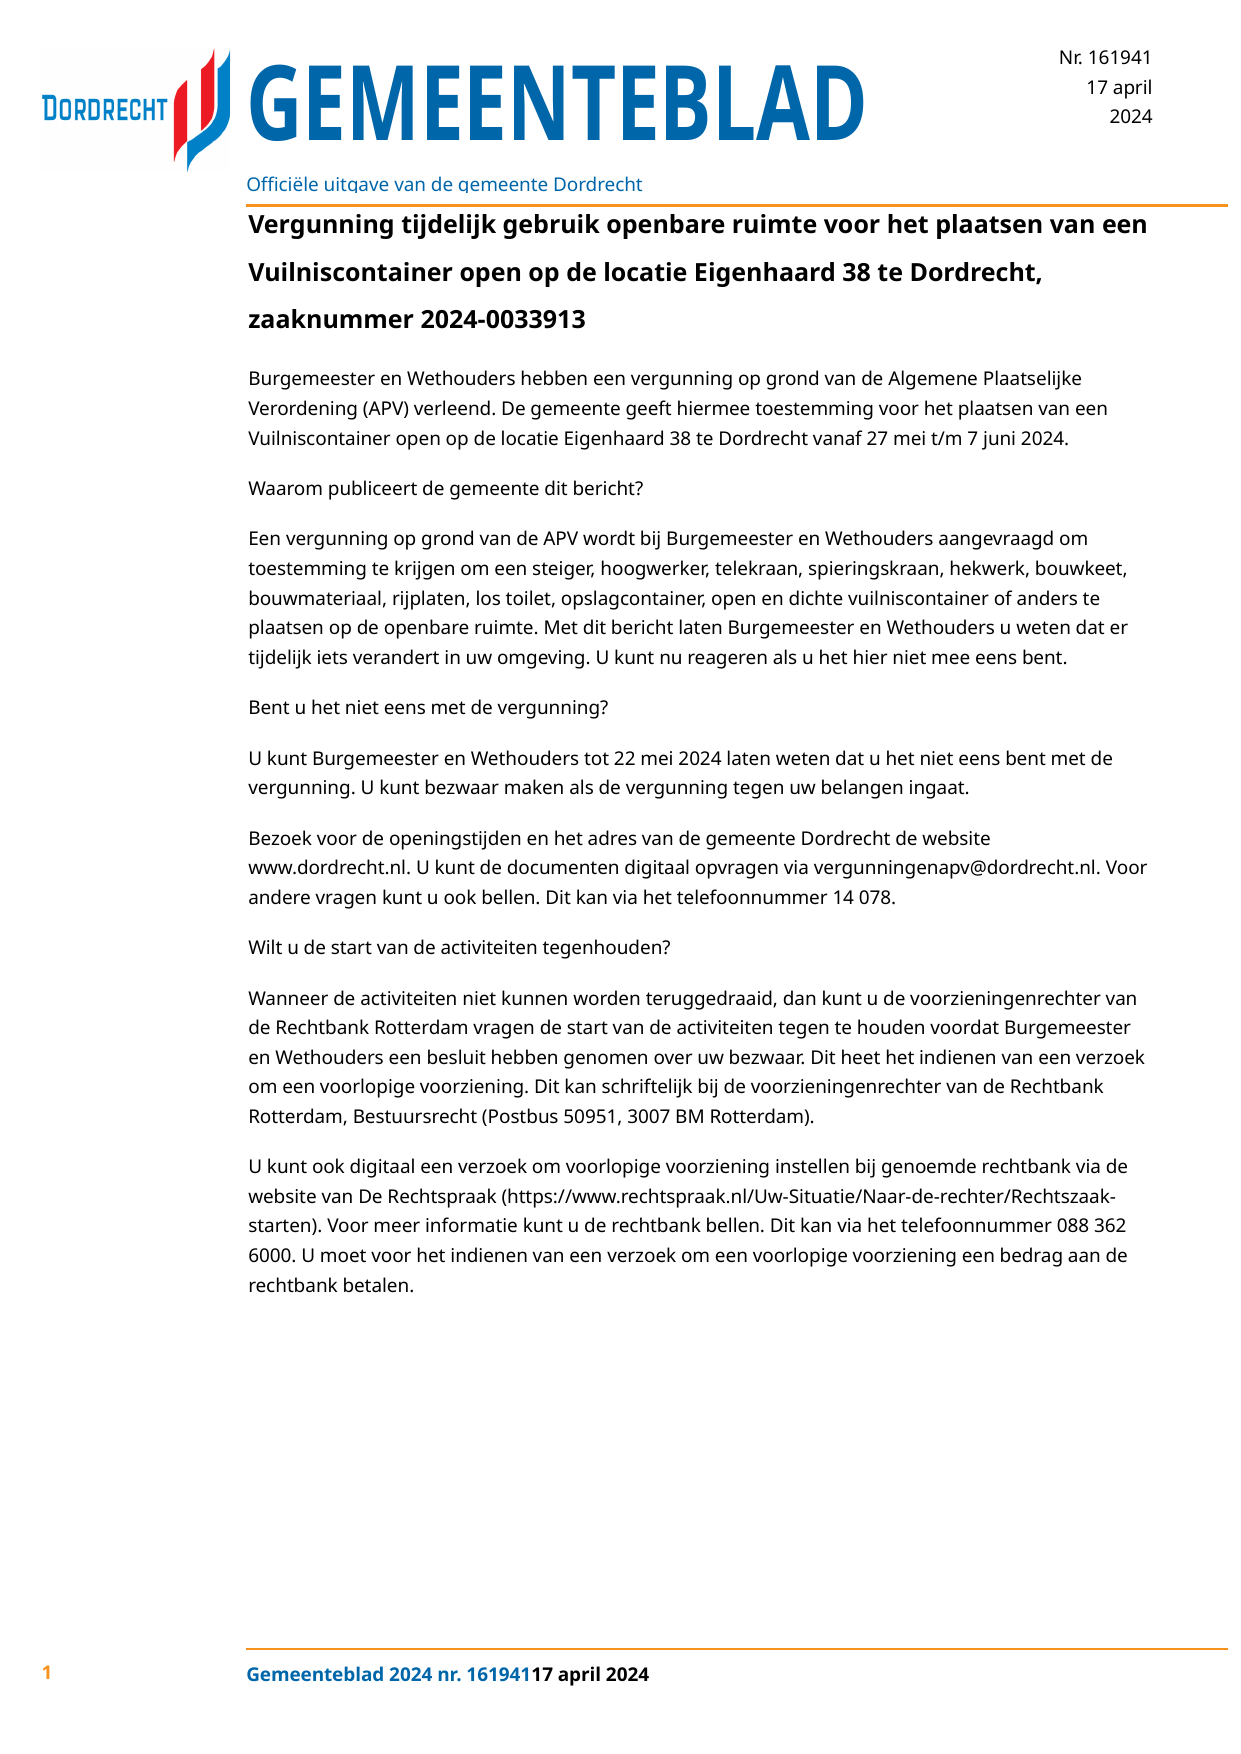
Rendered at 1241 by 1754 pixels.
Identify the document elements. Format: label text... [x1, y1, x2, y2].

text Vergunning tijdelijk gebruik openbare ruimte voor het plaatsen van een Vuilniscontainer open op de locatie Eigenhaard 38 te Dordrecht, zaaknummer 2024-0033913 [248, 207, 1152, 336]
text Bent u het niet eens met de vergunning? [248, 694, 1152, 720]
text Een vergunning op grond van de APV wordt bij Burgemeester en Wethouders aangevraagd om toestemming te krijgen om een steiger, hoogwerker, telekraan, spieringskraan, hekwerk, bouwkeet, bouwmateriaal, rijplaten, los toilet, opslagcontainer, open en dichte vuilniscontainer of anders te plaatsen op de openbare ruimte. Met dit bericht laten Burgemeester en Wethouders u weten dat er tijdelijk iets verandert in uw omgeving. U kunt nu reageren als u het hier niet mee eens bent. [248, 526, 1152, 669]
text Burgemeester en Wethouders hebben een vergunning op grond van de Algemene Plaatselijke Verordening (APV) verleend. De gemeente geeft hiermee toestemming voor het plaatsen van een Vuilniscontainer open op de locatie Eigenhaard 38 te Dordrecht vanaf 27 mei t/m 7 juni 2024. [248, 366, 1152, 450]
text Wilt u de start van de activiteiten tegenhouden? [248, 934, 1152, 960]
text U kunt ook digitaal een verzoek om voorlopige voorziening instellen bij genoemde rechtbank via de website van De Rechtspraak (https://www.rechtspraak.nl/Uw-Situatie/Naar-de-rechter/Rechtszaak-starten). Voor meer informatie kunt u de rechtbank bellen. Dit kan via het telefoonnummer 088 362 6000. U moet voor het indienen van een verzoek om een voorlopige voorziening een bedrag aan de rechtbank betalen. [248, 1153, 1152, 1297]
text Bezoek voor de openingstijden en het adres van de gemeente Dordrecht de website www.dordrecht.nl. U kunt de documenten digitaal opvragen via vergunningenapv@dordrecht.nl. Voor andere vragen kunt u ook bellen. Dit kan via het telefoonnummer 14 078. [248, 825, 1152, 909]
text Wanneer de activiteiten niet kunnen worden teruggedraaid, dan kunt u de voorzieningenrechter van de Rechtbank Rotterdam vragen de start van de activiteiten tegen te houden voordat Burgemeester en Wethouders een besluit hebben genomen over uw bezwaar. Dit heet het indienen van een verzoek om een voorlopige voorziening. Dit kan schriftelijk bij de voorzieningenrechter van de Rechtbank Rotterdam, Bestuursrecht (Postbus 50951, 3007 BM Rotterdam). [248, 985, 1152, 1129]
text U kunt Burgemeester en Wethouders tot 22 mei 2024 laten weten dat u het niet eens bent met de vergunning. U kunt bezwaar maken als de vergunning tegen uw belangen ingaat. [248, 745, 1152, 800]
picture [41, 47, 231, 172]
text Waarom publiceert de gemeente dit bericht? [248, 475, 1152, 501]
